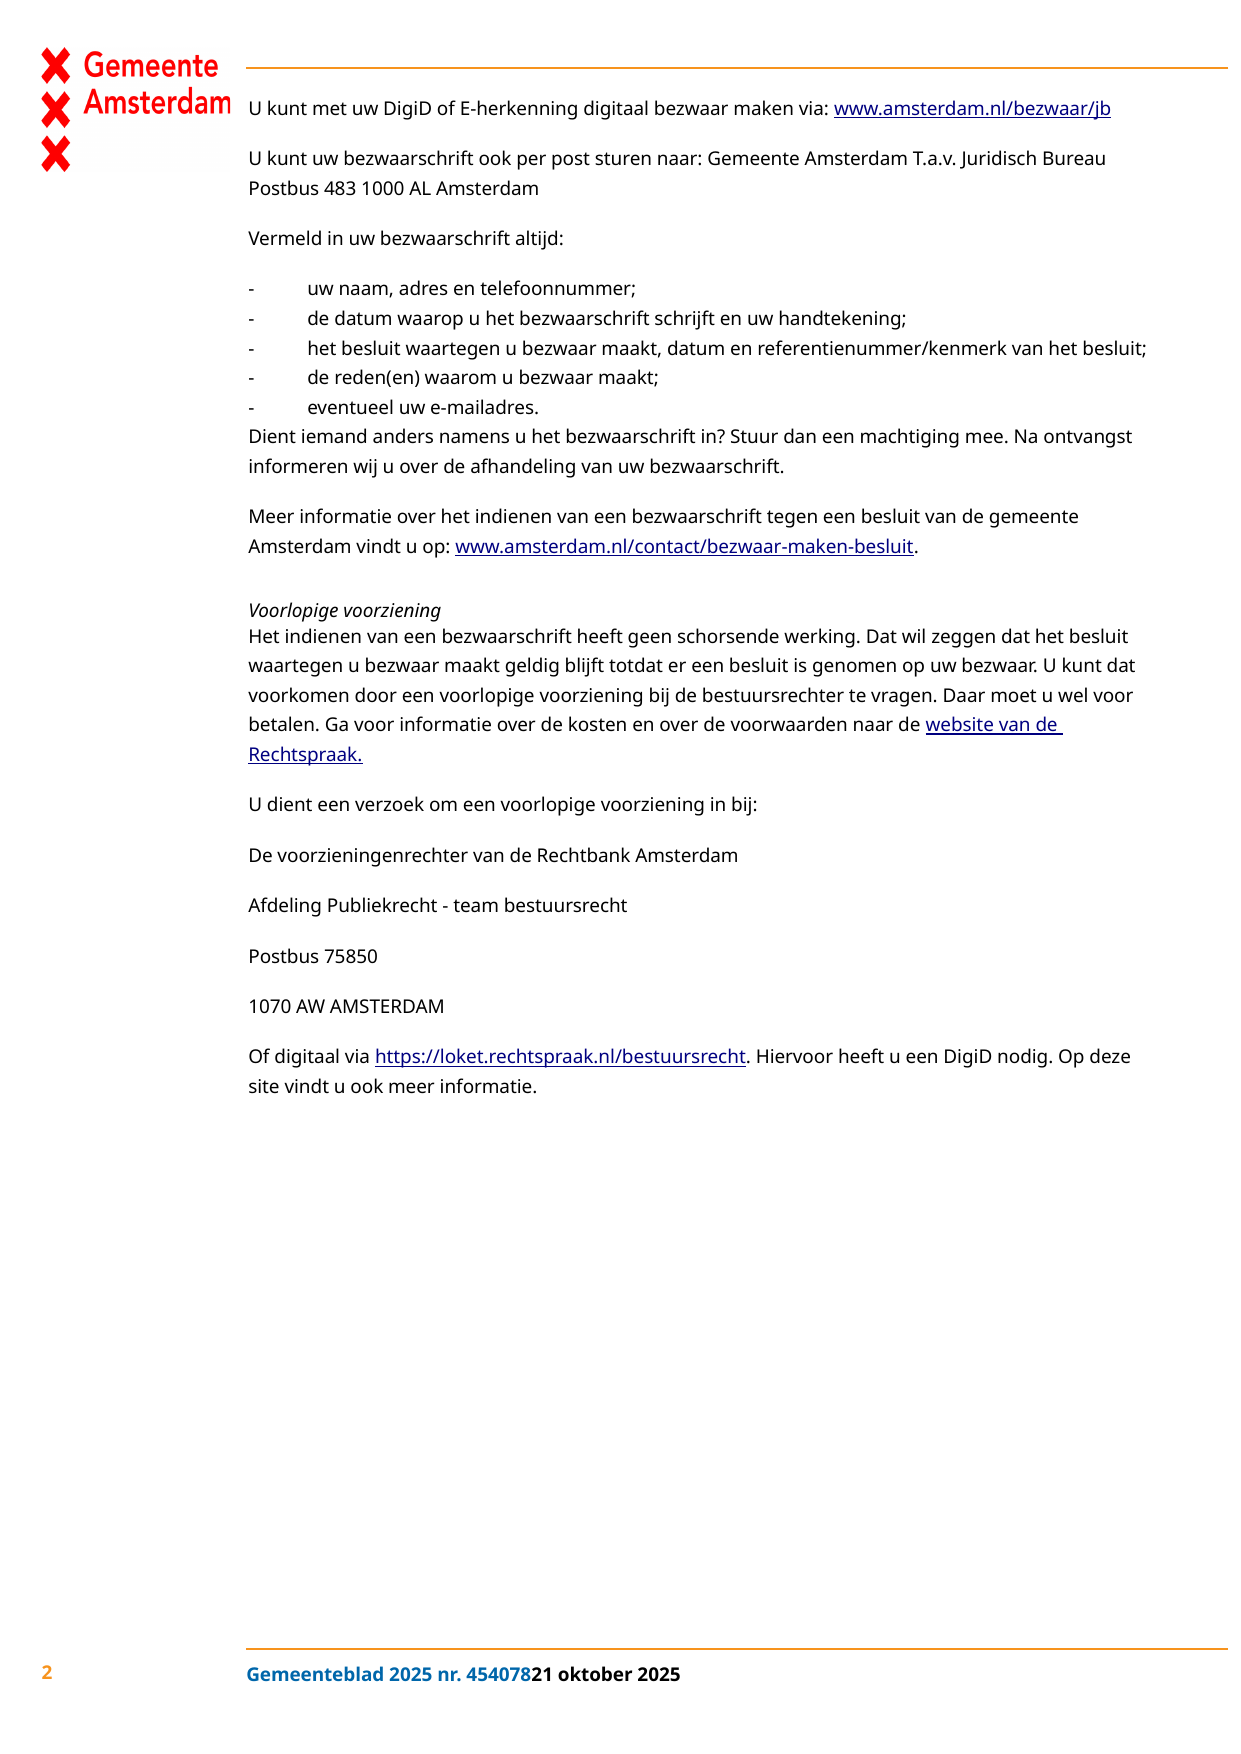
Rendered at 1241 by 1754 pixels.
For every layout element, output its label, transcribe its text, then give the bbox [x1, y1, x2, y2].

text Dient iemand anders namens u het bezwaarschrift in? Stuur dan een machtiging mee. Na ontvangst informeren wij u over de afhandeling van uw bezwaarschrift. [248, 423, 1152, 479]
list het besluit waartegen u bezwaar maakt, datum en referentienummer/kenmerk van het besluit; [248, 335, 1152, 361]
text Postbus 75850 [248, 943, 1152, 968]
text Meer informatie over het indienen van een bezwaarschrift tegen een besluit van de gemeente Amsterdam vindt u op: www.amsterdam.nl/contact/bezwaar-maken-besluit. [248, 503, 1152, 559]
text U kunt uw bezwaarschrift ook per post sturen naar: Gemeente Amsterdam T.a.v. Juridisch Bureau Postbus 483 1000 AL Amsterdam [248, 145, 1152, 201]
text U kunt met uw DigiD of E-herkenning digitaal bezwaar maken via: www.amsterdam.nl/bezwaar/jb [248, 95, 1152, 121]
text Of digitaal via https://loket.rechtspraak.nl/bestuursrecht. Hiervoor heeft u een DigiD nodig. Op deze site vindt u ook meer informatie. [248, 1044, 1152, 1099]
text Vermeld in uw bezwaarschrift altijd: [248, 225, 1152, 251]
list eventueel uw e-mailadres. [248, 394, 1152, 420]
text 1070 AW AMSTERDAM [248, 993, 1152, 1019]
text Afdeling Publiekrecht - team bestuursrecht [248, 892, 1152, 918]
picture [41, 47, 231, 172]
list de datum waarop u het bezwaarschrift schrijft en uw handtekening; [248, 305, 1152, 331]
list de reden(en) waarom u bezwaar maakt; [248, 364, 1152, 390]
text U dient een verzoek om een voorlopige voorziening in bij: [248, 792, 1152, 817]
text Voorlopige voorziening [248, 597, 1152, 623]
text De voorzieningenrechter van de Rechtbank Amsterdam [248, 842, 1152, 868]
list uw naam, adres en telefoonnummer; [248, 276, 1152, 301]
text Het indienen van een bezwaarschrift heeft geen schorsende werking. Dat wil zeggen dat het besluit waartegen u bezwaar maakt geldig blijft totdat er een besluit is genomen op uw bezwaar. U kunt dat voorkomen door een voorlopige voorziening bij de bestuursrechter te vragen. Daar moet u wel voor betalen. Ga voor informatie over de kosten en over de voorwaarden naar de website van de Rechtspraak. [248, 623, 1152, 767]
